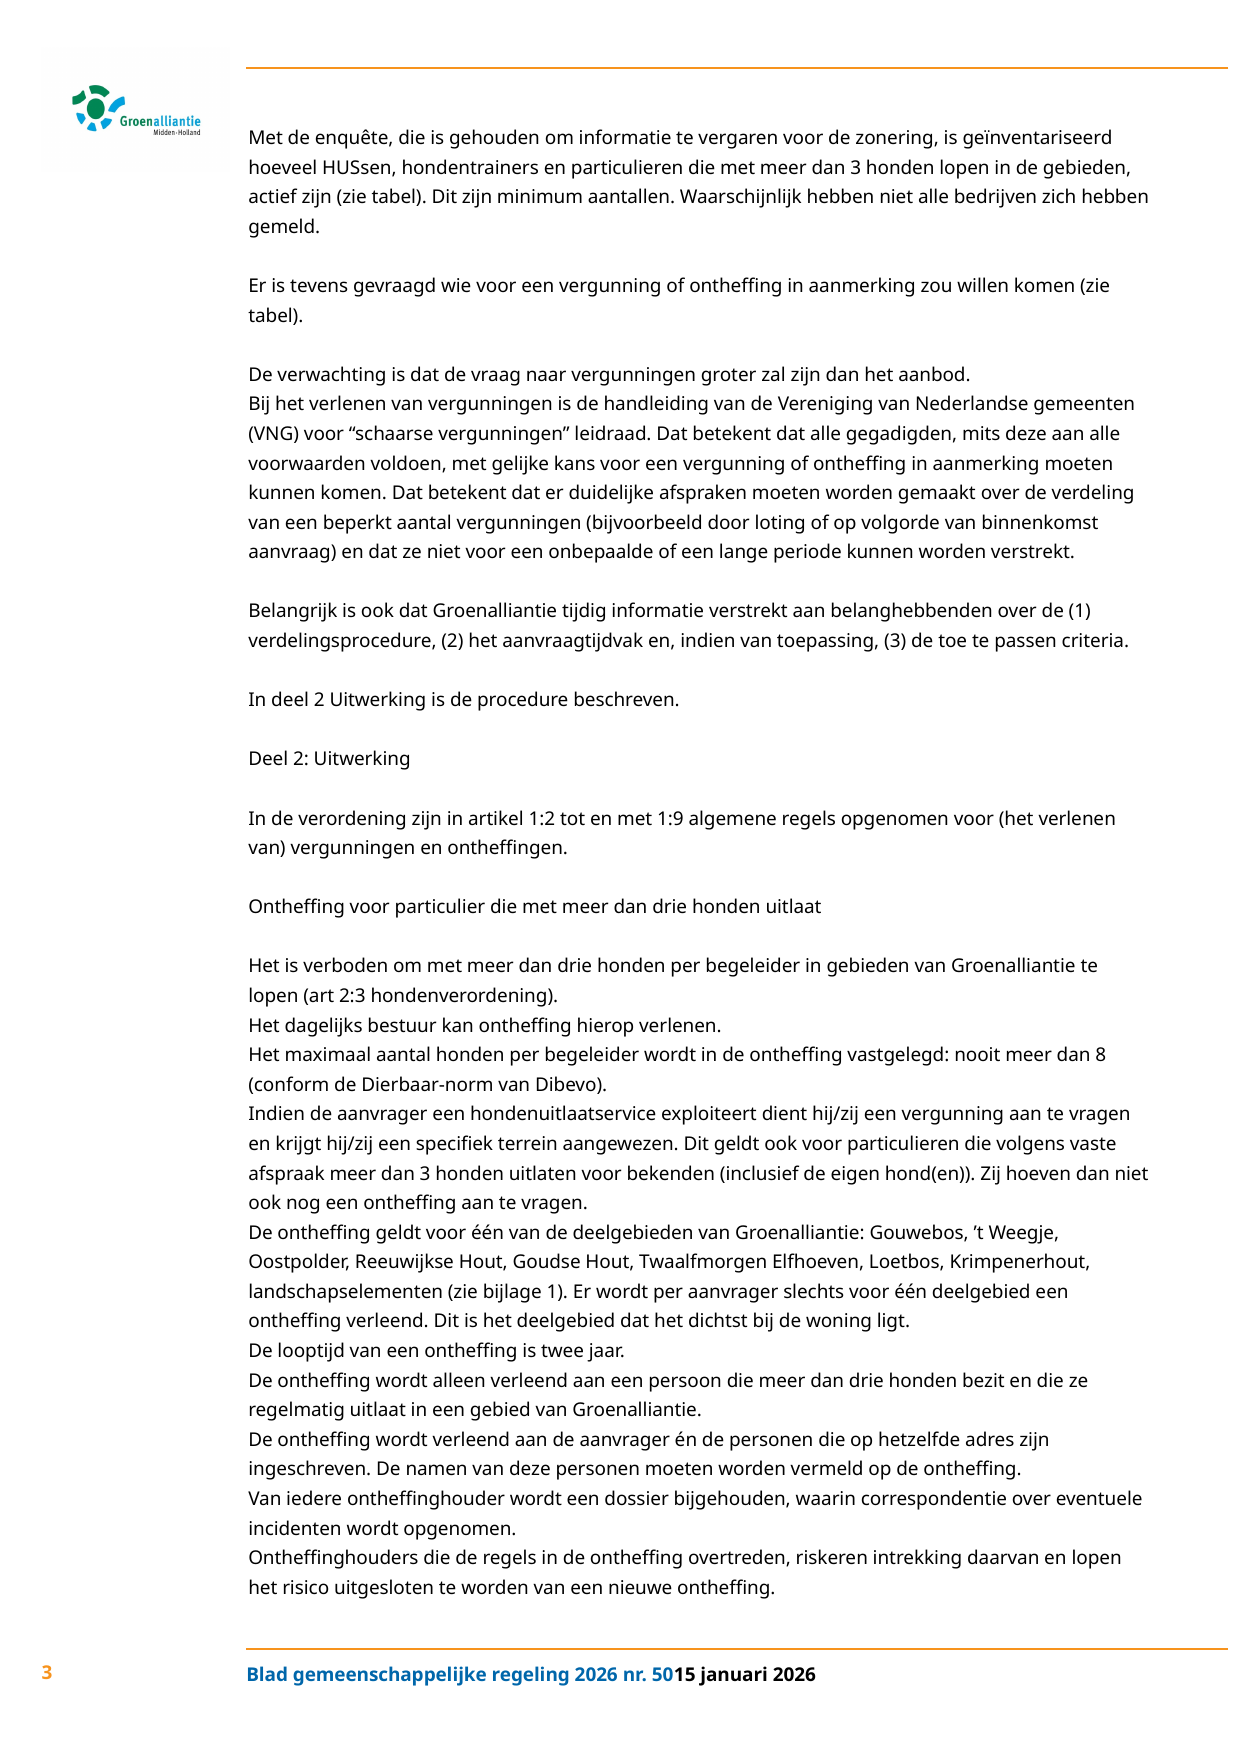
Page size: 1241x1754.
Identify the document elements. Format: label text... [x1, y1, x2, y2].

text De ontheffing wordt alleen verleend aan een persoon die meer dan drie honden bezit en die ze regelmatig uitlaat in een gebied van Groenalliantie. [248, 1367, 1152, 1422]
text Het maximaal aantal honden per begeleider wordt in de ontheffing vastgelegd: nooit meer dan 8 (conform de Dierbaar-norm van Dibevo). [248, 1041, 1152, 1097]
text Het dagelijks bestuur kan ontheffing hierop verlenen. [248, 1012, 1152, 1038]
text In deel 2 Uitwerking is de procedure beschreven. [248, 686, 1152, 712]
text Met de enquête, die is gehouden om informatie te vergaren voor de zonering, is geïnventariseerd hoeveel HUSsen, hondentrainers en particulieren die met meer dan 3 honden lopen in de gebieden, actief zijn (zie tabel). Dit zijn minimum aantallen. Waarschijnlijk hebben niet alle bedrijven zich hebben gemeld. [248, 124, 1152, 239]
text Indien de aanvrager een hondenuitlaatservice exploiteert dient hij/zij een vergunning aan te vragen en krijgt hij/zij een specifiek terrein aangewezen. Dit geldt ook voor particulieren die volgens vaste afspraak meer dan 3 honden uitlaten voor bekenden (inclusief de eigen hond(en)). Zij hoeven dan niet ook nog een ontheffing aan te vragen. [248, 1101, 1152, 1215]
text Van iedere ontheffinghouder wordt een dossier bijgehouden, waarin correspondentie over eventuele incidenten wordt opgenomen. [248, 1485, 1152, 1541]
text De ontheffing wordt verleend aan de aanvrager én de personen die op hetzelfde adres zijn ingeschreven. De namen van deze personen moeten worden vermeld op de ontheffing. [248, 1426, 1152, 1481]
text In de verordening zijn in artikel 1:2 tot en met 1:9 algemene regels opgenomen voor (het verlenen van) vergunningen en ontheffingen. [248, 805, 1152, 860]
text Deel 2: Uitwerking [248, 746, 1152, 771]
text Bij het verlenen van vergunningen is de handleiding van de Vereniging van Nederlandse gemeenten (VNG) voor “schaarse vergunningen” leidraad. Dat betekent dat alle gegadigden, mits deze aan alle voorwaarden voldoen, met gelijke kans voor een vergunning of ontheffing in aanmerking moeten kunnen komen. Dat betekent dat er duidelijke afspraken moeten worden gemaakt over de verdeling van een beperkt aantal vergunningen (bijvoorbeeld door loting of op volgorde van binnenkomst aanvraag) en dat ze niet voor een onbepaalde of een lange periode kunnen worden verstrekt. [248, 391, 1152, 564]
text Ontheffinghouders die de regels in de ontheffing overtreden, riskeren intrekking daarvan en lopen het risico uitgesloten te worden van een nieuwe ontheffing. [248, 1544, 1152, 1600]
text Ontheffing voor particulier die met meer dan drie honden uitlaat [248, 893, 1152, 919]
text De looptijd van een ontheffing is twee jaar. [248, 1337, 1152, 1363]
picture [41, 47, 231, 172]
text De verwachting is dat de vraag naar vergunningen groter zal zijn dan het aanbod. [248, 361, 1152, 387]
text Er is tevens gevraagd wie voor een vergunning of ontheffing in aanmerking zou willen komen (zie tabel). [248, 272, 1152, 328]
text De ontheffing geldt voor één van de deelgebieden van Groenalliantie: Gouwebos, ’t Weegje, Oostpolder, Reeuwijkse Hout, Goudse Hout, Twaalfmorgen Elfhoeven, Loetbos, Krimpenerhout, landschapselementen (zie bijlage 1). Er wordt per aanvrager slechts voor één deelgebied een ontheffing verleend. Dit is het deelgebied dat het dichtst bij de woning ligt. [248, 1219, 1152, 1333]
text Belangrijk is ook dat Groenalliantie tijdig informatie verstrekt aan belanghebbenden over de (1) verdelingsprocedure, (2) het aanvraagtijdvak en, indien van toepassing, (3) de toe te passen criteria. [248, 598, 1152, 653]
text Het is verboden om met meer dan drie honden per begeleider in gebieden van Groenalliantie te lopen (art 2:3 hondenverordening). [248, 953, 1152, 1008]
